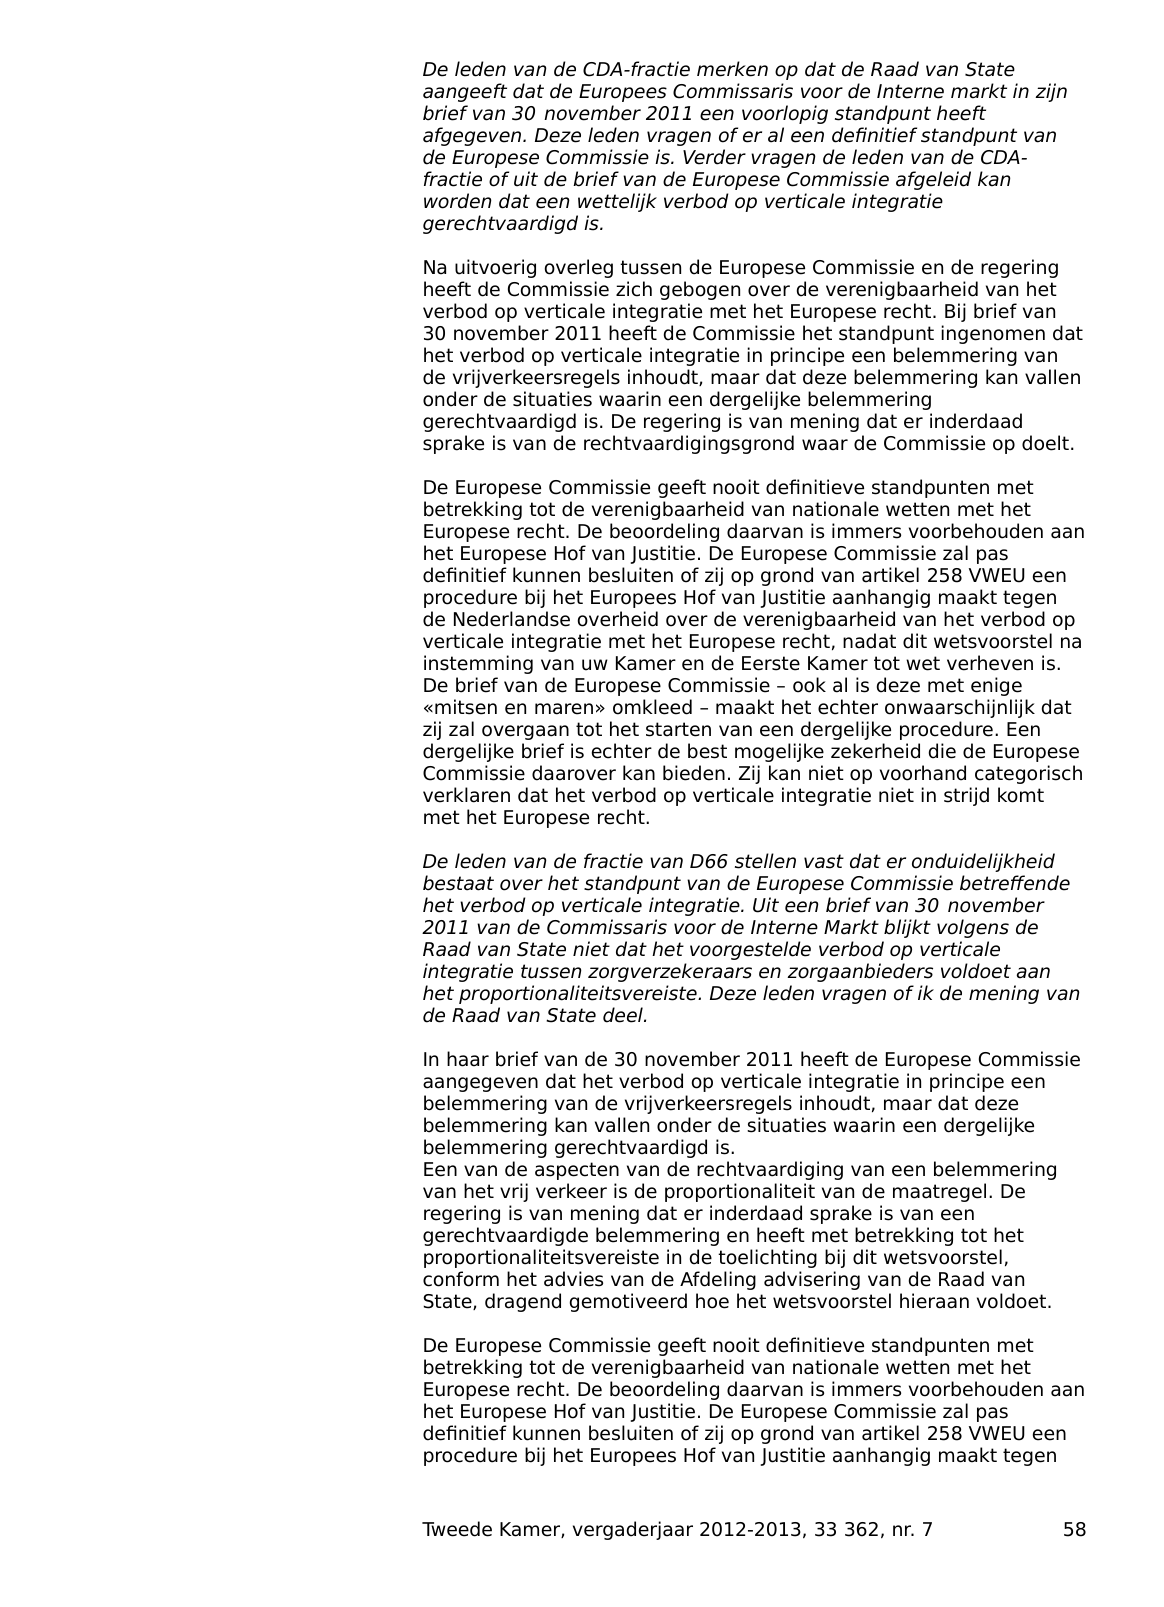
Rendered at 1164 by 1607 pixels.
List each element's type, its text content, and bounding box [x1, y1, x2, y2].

text De Europese Commissie geeft nooit definitieve standpunten met betrekking tot de verenigbaarheid van nationale wetten met het Europese recht. De beoordeling daarvan is immers voorbehouden aan het Europese Hof van Justitie. De Europese Commissie zal pas definitief kunnen besluiten of zij op grond van artikel 258 VWEU een procedure bij het Europees Hof van Justitie aanhangig maakt tegen de Nederlandse overheid over de verenigbaarheid van het verbod op verticale integratie met het Europese recht, nadat dit wetsvoorstel na instemming van uw Kamer en de Eerste Kamer tot wet verheven is. De brief van de Europese Commissie – ook al is deze met enige «mitsen en maren» omkleed – maakt het echter onwaarschijnlijk dat zij zal overgaan tot het starten van een dergelijke procedure. Een dergelijke brief is echter de best mogelijke zekerheid die de Europese Commissie daarover kan bieden. Zij kan niet op voorhand categorisch verklaren dat het verbod op verticale integratie niet in strijd komt met het Europese recht. [422, 477, 1087, 829]
text De leden van de CDA-fractie merken op dat de Raad van State aangeeft dat de Europees Commissaris voor de Interne markt in zijn brief van 30 november 2011 een voorlopig standpunt heeft afgegeven. Deze leden vragen of er al een definitief standpunt van de Europese Commissie is. Verder vragen de leden van de CDA-fractie of uit de brief van de Europese Commissie afgeleid kan worden dat een wettelijk verbod op verticale integratie gerechtvaardigd is. [422, 59, 1087, 235]
text De Europese Commissie geeft nooit definitieve standpunten met betrekking tot de verenigbaarheid van nationale wetten met het Europese recht. De beoordeling daarvan is immers voorbehouden aan het Europese Hof van Justitie. De Europese Commissie zal pas definitief kunnen besluiten of zij op grond van artikel 258 VWEU een procedure bij het Europees Hof van Justitie aanhangig maakt tegen [422, 1335, 1087, 1467]
text Na uitvoerig overleg tussen de Europese Commissie en de regering heeft de Commissie zich gebogen over de verenigbaarheid van het verbod op verticale integratie met het Europese recht. Bij brief van 30 november 2011 heeft de Commissie het standpunt ingenomen dat het verbod op verticale integratie in principe een belemmering van de vrijverkeersregels inhoudt, maar dat deze belemmering kan vallen onder de situaties waarin een dergelijke belemmering gerechtvaardigd is. De regering is van mening dat er inderdaad sprake is van de rechtvaardigingsgrond waar de Commissie op doelt. [422, 257, 1087, 455]
text In haar brief van de 30 november 2011 heeft de Europese Commissie aangegeven dat het verbod op verticale integratie in principe een belemmering van de vrijverkeersregels inhoudt, maar dat deze belemmering kan vallen onder de situaties waarin een dergelijke belemmering gerechtvaardigd is. [422, 1049, 1087, 1159]
text De leden van de fractie van D66 stellen vast dat er onduidelijkheid bestaat over het standpunt van de Europese Commissie betreffende het verbod op verticale integratie. Uit een brief van 30 november 2011 van de Commissaris voor de Interne Markt blijkt volgens de Raad van State niet dat het voorgestelde verbod op verticale integratie tussen zorgverzekeraars en zorgaanbieders voldoet aan het proportionaliteitsvereiste. Deze leden vragen of ik de mening van de Raad van State deel. [422, 851, 1087, 1027]
text Een van de aspecten van de rechtvaardiging van een belemmering van het vrij verkeer is de proportionaliteit van de maatregel. De regering is van mening dat er inderdaad sprake is van een gerechtvaardigde belemmering en heeft met betrekking tot het proportionaliteitsvereiste in de toelichting bij dit wetsvoorstel, conform het advies van de Afdeling advisering van de Raad van State, dragend gemotiveerd hoe het wetsvoorstel hieraan voldoet. [422, 1159, 1087, 1313]
